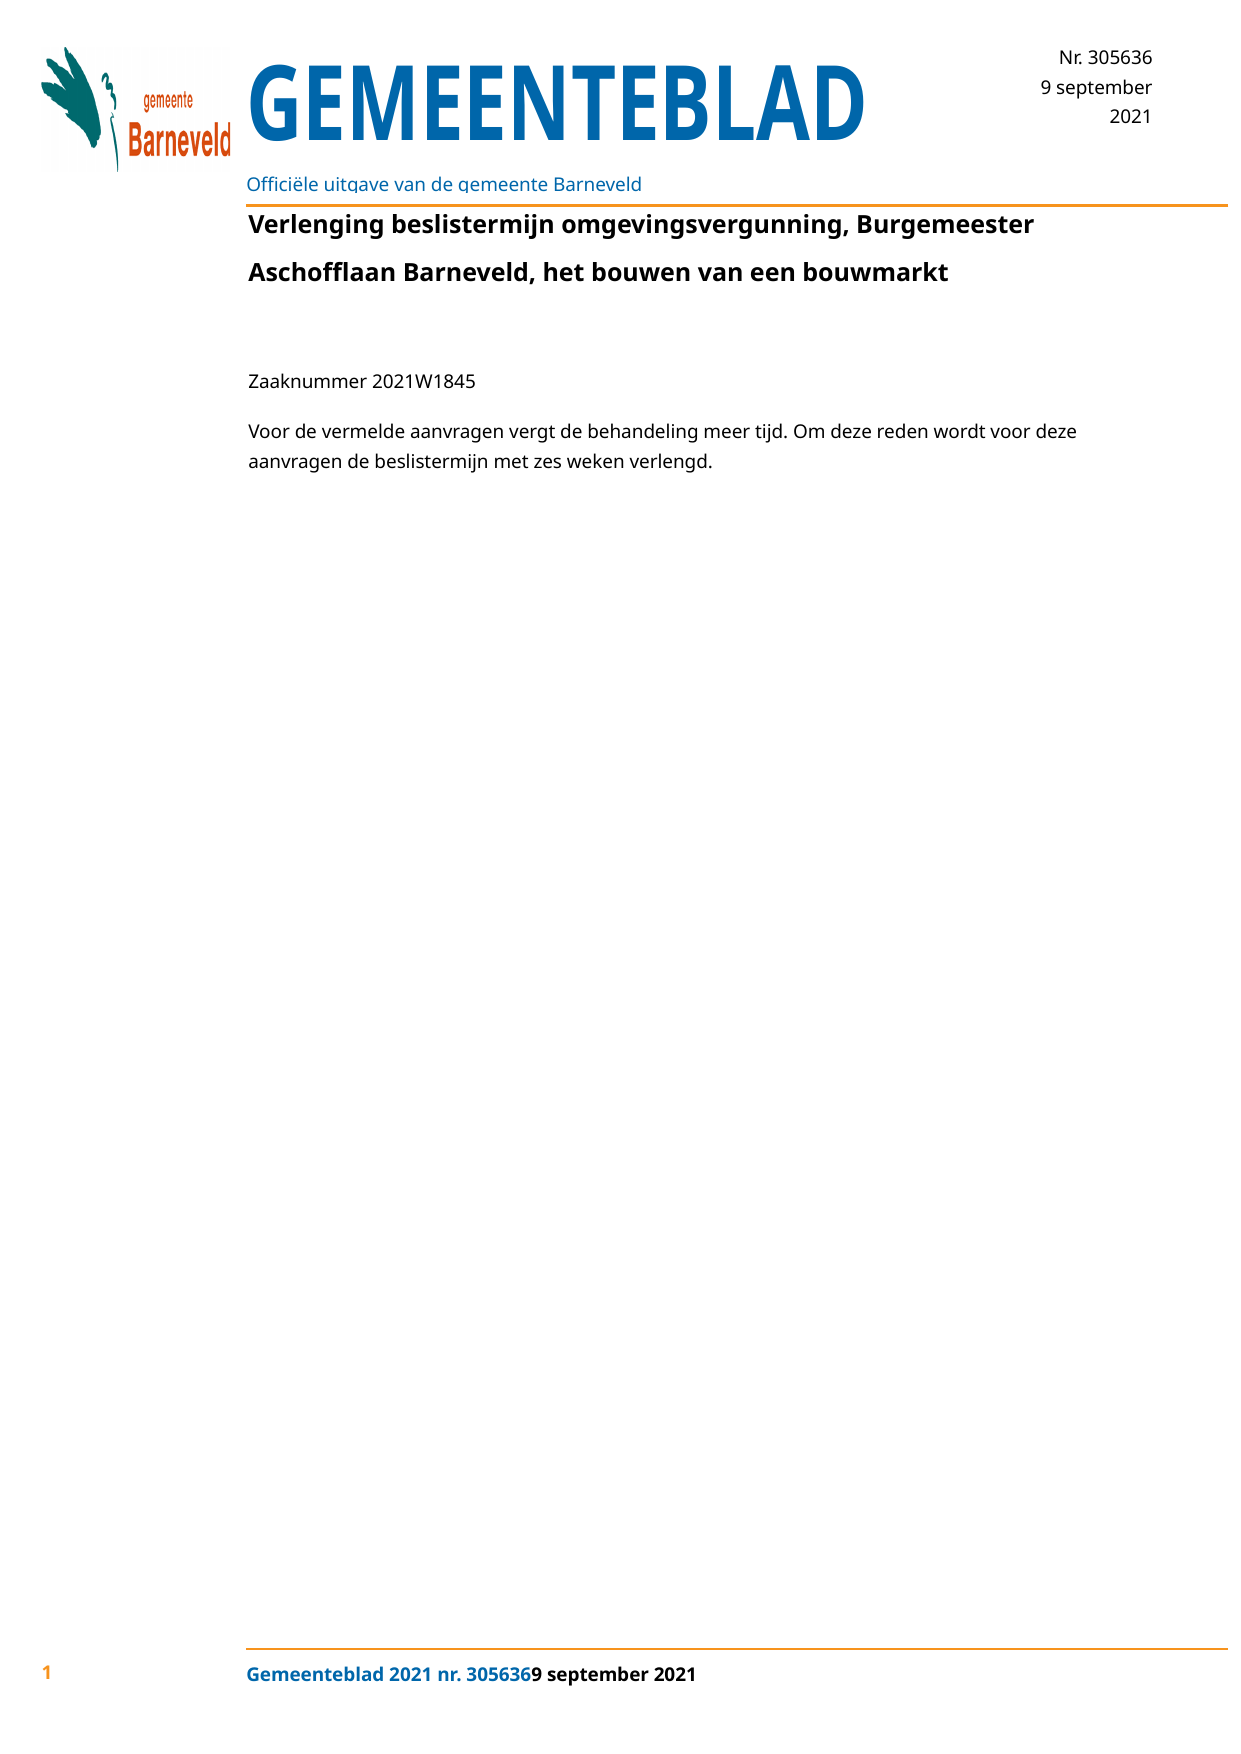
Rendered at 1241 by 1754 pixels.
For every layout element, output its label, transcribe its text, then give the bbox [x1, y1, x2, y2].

picture [41, 47, 231, 172]
text Voor de vermelde aanvragen vergt de behandeling meer tijd. Om deze reden wordt voor deze aanvragen de beslistermijn met zes weken verlengd. [248, 419, 1152, 474]
text Zaaknummer 2021W1845 [248, 368, 1152, 394]
text Verlenging beslistermijn omgevingsvergunning, Burgemeester Aschofflaan Barneveld, het bouwen van een bouwmarkt [248, 207, 1152, 288]
